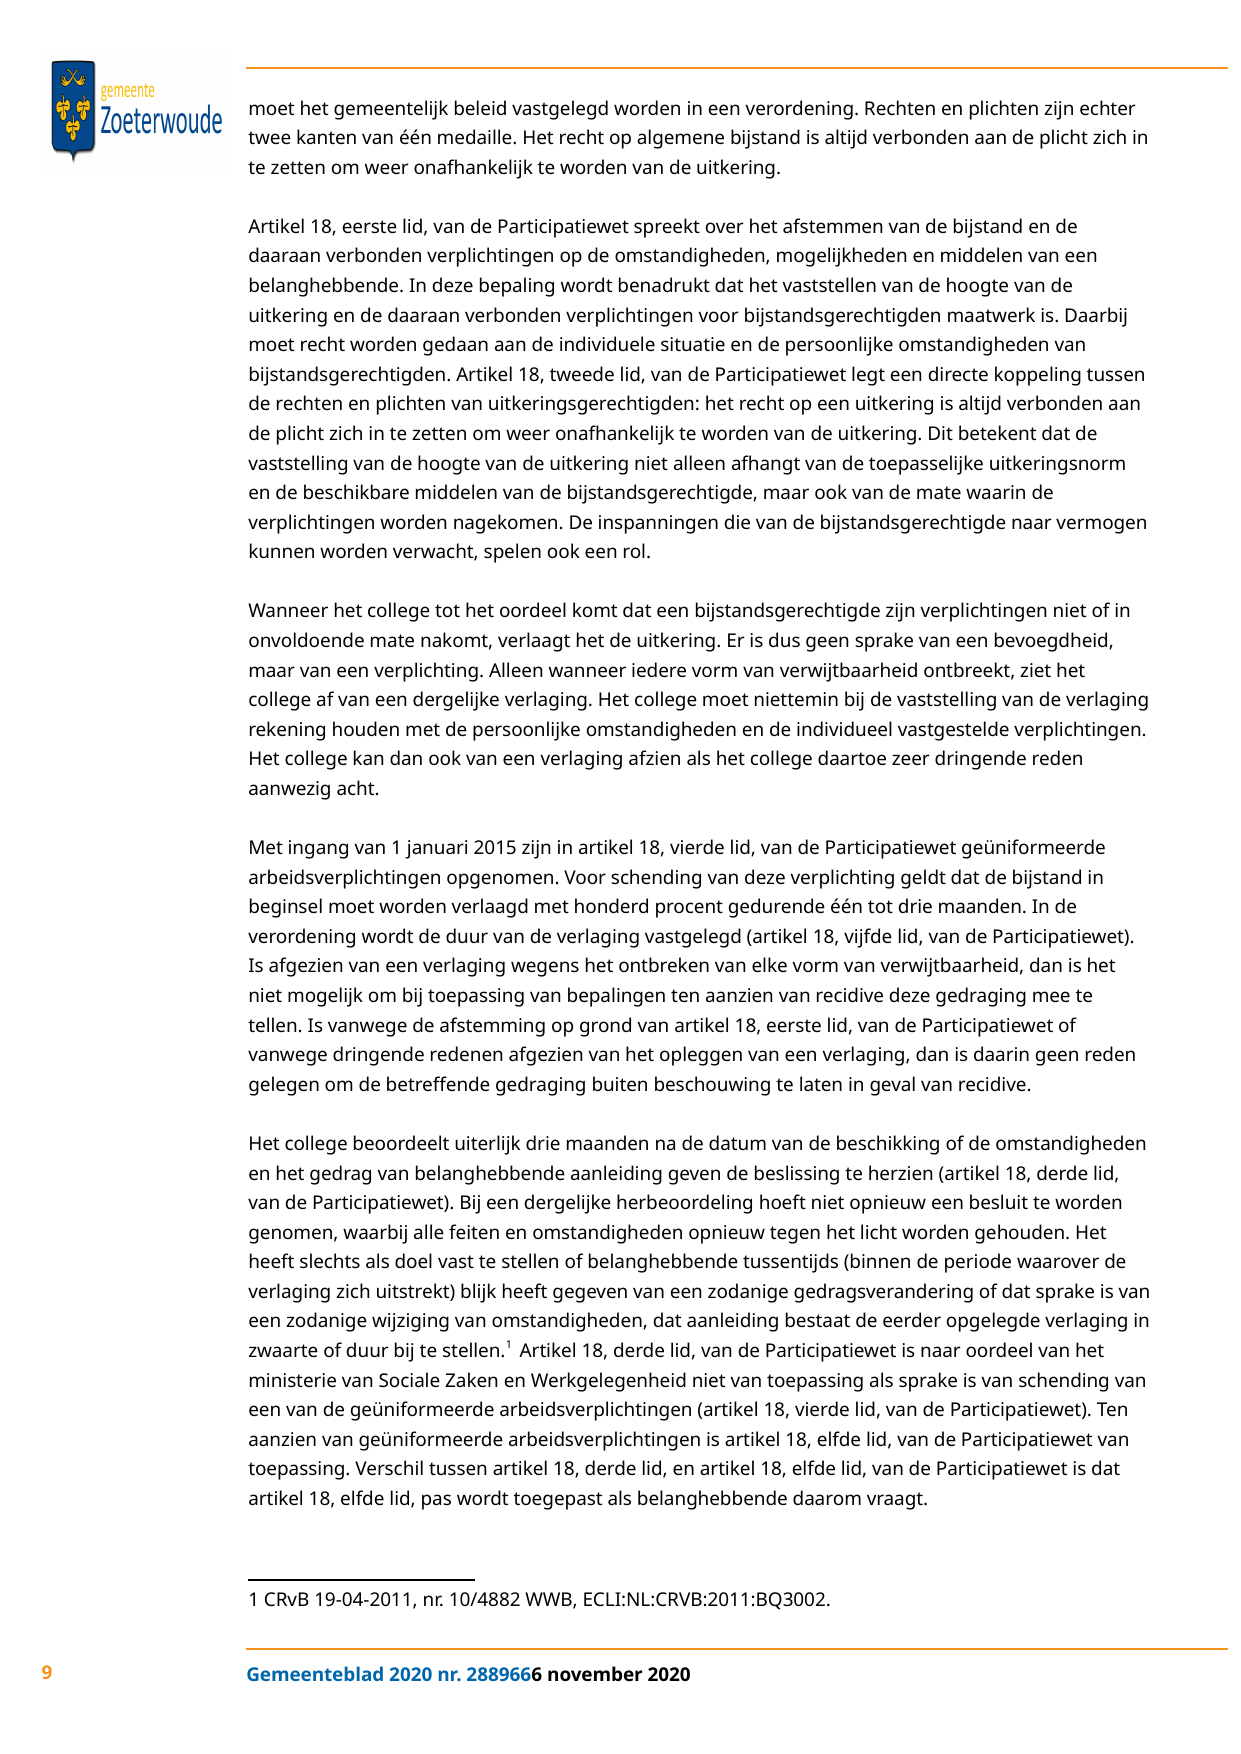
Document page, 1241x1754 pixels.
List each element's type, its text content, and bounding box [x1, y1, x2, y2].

picture [41, 47, 231, 172]
text Artikel 18, eerste lid, van de Participatiewet spreekt over het afstemmen van de bijstand en de daaraan verbonden verplichtingen op de omstandigheden, mogelijkheden en middelen van een belanghebbende. In deze bepaling wordt benadrukt dat het vaststellen van de hoogte van de uitkering en de daaraan verbonden verplichtingen voor bijstandsgerechtigden maatwerk is. Daarbij moet recht worden gedaan aan de individuele situatie en de persoonlijke omstandigheden van bijstandsgerechtigden. Artikel 18, tweede lid, van de Participatiewet legt een directe koppeling tussen de rechten en plichten van uitkeringsgerechtigden: het recht op een uitkering is altijd verbonden aan de plicht zich in te zetten om weer onafhankelijk te worden van de uitkering. Dit betekent dat de vaststelling van de hoogte van de uitkering niet alleen afhangt van de toepasselijke uitkeringsnorm en de beschikbare middelen van de bijstandsgerechtigde, maar ook van de mate waarin de verplichtingen worden nagekomen. De inspanningen die van de bijstandsgerechtigde naar vermogen kunnen worden verwacht, spelen ook een rol. [248, 213, 1152, 564]
text Met ingang van 1 januari 2015 zijn in artikel 18, vierde lid, van de Participatiewet geüniformeerde arbeidsverplichtingen opgenomen. Voor schending van deze verplichting geldt dat de bijstand in beginsel moet worden verlaagd met honderd procent gedurende één tot drie maanden. In de verordening wordt de duur van de verlaging vastgelegd (artikel 18, vijfde lid, van de Participatiewet). [248, 834, 1152, 949]
text Het college beoordeelt uiterlijk drie maanden na de datum van de beschikking of de omstandigheden en het gedrag van belanghebbende aanleiding geven de beslissing te herzien (artikel 18, derde lid, van de Participatiewet). Bij een dergelijke herbeoordeling hoeft niet opnieuw een besluit te worden genomen, waarbij alle feiten en omstandigheden opnieuw tegen het licht worden gehouden. Het heeft slechts als doel vast te stellen of belanghebbende tussentijds (binnen de periode waarover de verlaging zich uitstrekt) blijk heeft gegeven van een zodanige gedragsverandering of dat sprake is van een zodanige wijziging van omstandigheden, dat aanleiding bestaat de eerder opgelegde verlaging in zwaarte of duur bij te stellen. Artikel 18, derde lid, van de Participatiewet is naar oordeel van het ministerie van Sociale Zaken en Werkgelegenheid niet van toepassing als sprake is van schending van een van de geüniformeerde arbeidsverplichtingen (artikel 18, vierde lid, van de Participatiewet). Ten aanzien van geüniformeerde arbeidsverplichtingen is artikel 18, elfde lid, van de Participatiewet van toepassing. Verschil tussen artikel 18, derde lid, en artikel 18, elfde lid, van de Participatiewet is dat artikel 18, elfde lid, pas wordt toegepast als belanghebbende daarom vraagt. [248, 1130, 1152, 1511]
text CRvB 19-04-2011, nr. 10/4882 WWB, ECLI:NL:CRVB:2011:BQ3002. [248, 1586, 1152, 1612]
text Wanneer het college tot het oordeel komt dat een bijstandsgerechtigde zijn verplichtingen niet of in onvoldoende mate nakomt, verlaagt het de uitkering. Er is dus geen sprake van een bevoegdheid, maar van een verplichting. Alleen wanneer iedere vorm van verwijtbaarheid ontbreekt, ziet het college af van een dergelijke verlaging. Het college moet niettemin bij de vaststelling van de verlaging rekening houden met de persoonlijke omstandigheden en de individueel vastgestelde verplichtingen. Het college kan dan ook van een verlaging afzien als het college daartoe zeer dringende reden aanwezig acht. [248, 598, 1152, 801]
text moet het gemeentelijk beleid vastgelegd worden in een verordening. Rechten en plichten zijn echter twee kanten van één medaille. Het recht op algemene bijstand is altijd verbonden aan de plicht zich in te zetten om weer onafhankelijk te worden van de uitkering. [248, 95, 1152, 180]
text Is afgezien van een verlaging wegens het ontbreken van elke vorm van verwijtbaarheid, dan is het niet mogelijk om bij toepassing van bepalingen ten aanzien van recidive deze gedraging mee te tellen. Is vanwege de afstemming op grond van artikel 18, eerste lid, van de Participatiewet of vanwege dringende redenen afgezien van het opleggen van een verlaging, dan is daarin geen reden gelegen om de betreffende gedraging buiten beschouwing te laten in geval van recidive. [248, 953, 1152, 1097]
